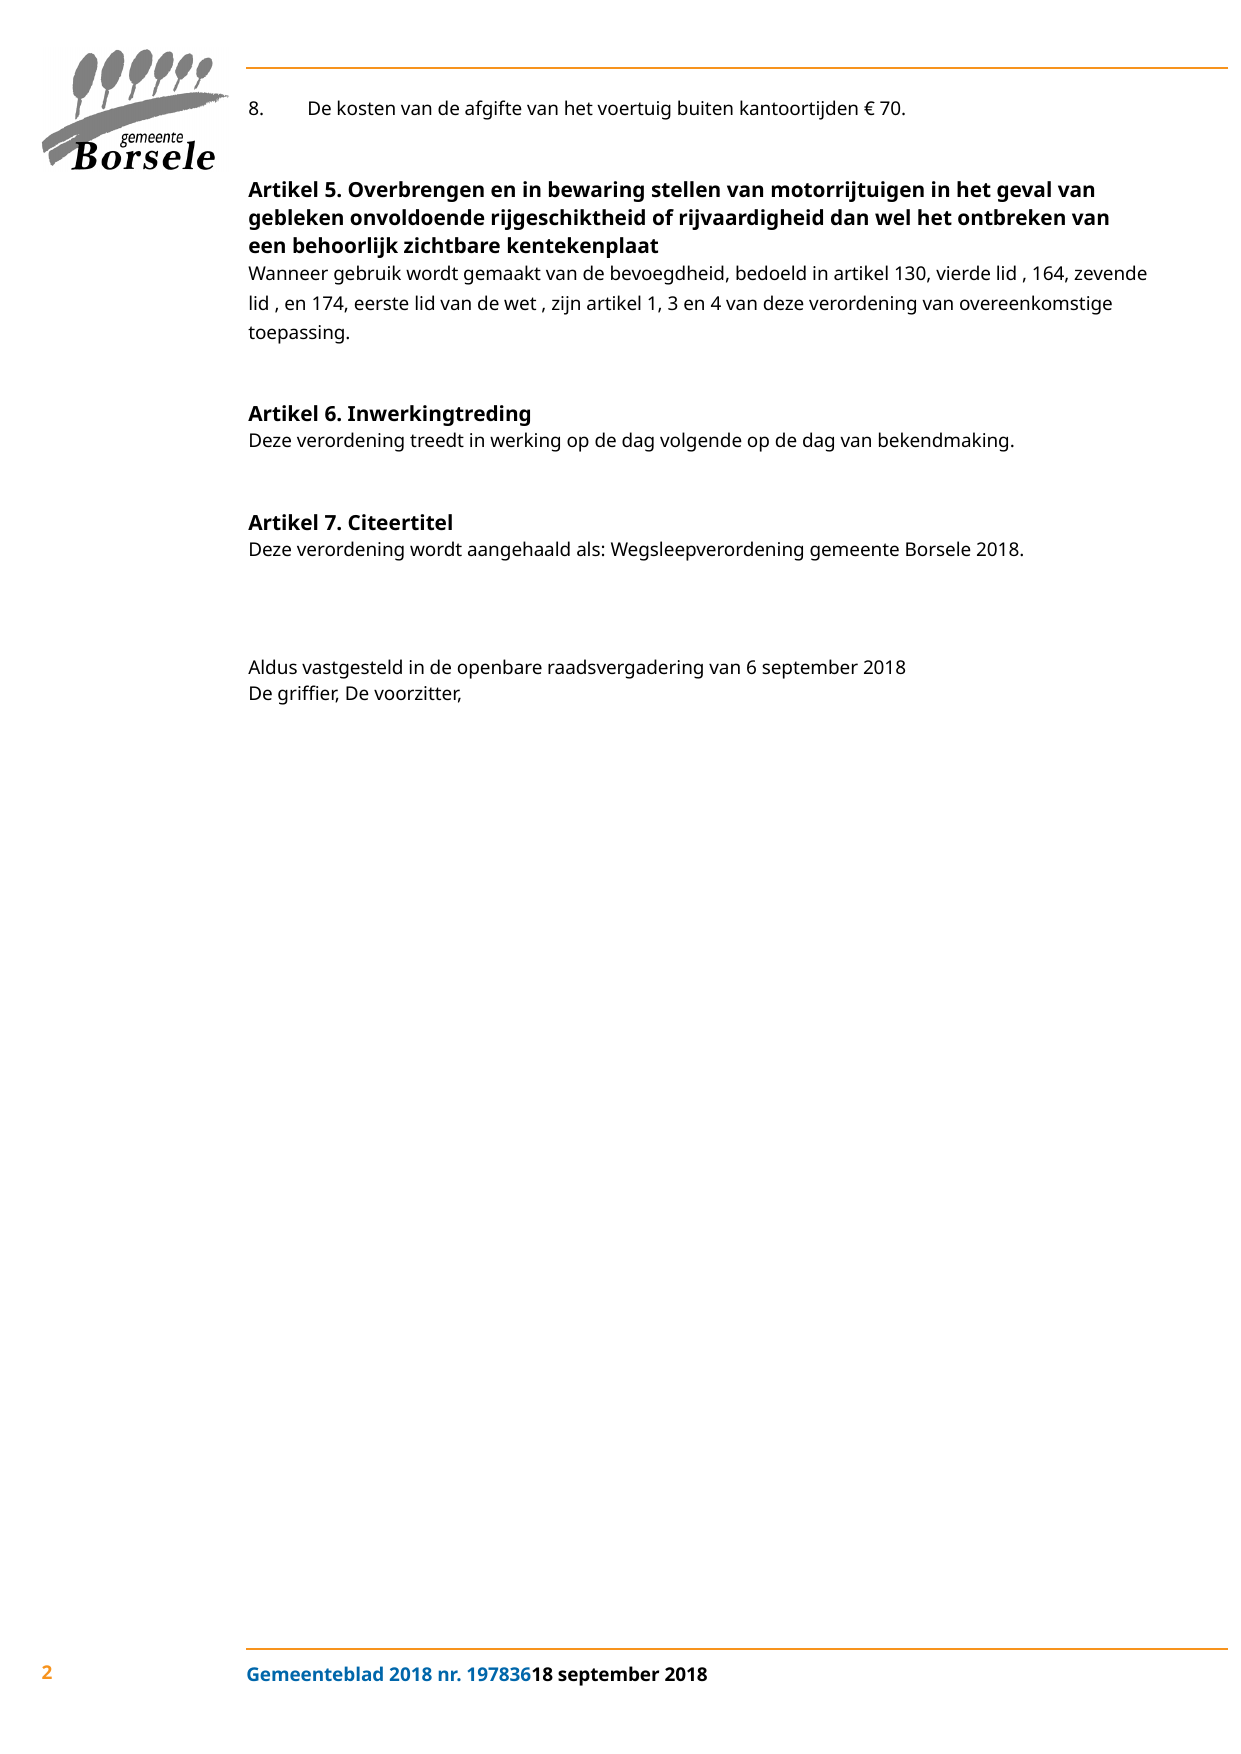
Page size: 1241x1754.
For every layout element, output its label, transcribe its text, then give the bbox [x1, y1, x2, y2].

text Artikel 5. Overbrengen en in bewaring stellen van motorrijtuigen in het geval van gebleken onvoldoende rijgeschiktheid of rijvaardigheid dan wel het ontbreken van een behoorlijk zichtbare kentekenplaat [248, 175, 1152, 260]
text De griffier, De voorzitter, [248, 680, 1152, 706]
text Deze verordening treedt in werking op de dag volgende op de dag van bekendmaking. [248, 428, 1152, 453]
picture [41, 47, 231, 172]
text Wanneer gebruik wordt gemaakt van de bevoegdheid, bedoeld in artikel 130, vierde lid , 164, zevende lid , en 174, eerste lid van de wet , zijn artikel 1, 3 en 4 van deze verordening van overeenkomstige toepassing. [248, 260, 1152, 345]
text Aldus vastgesteld in de openbare raadsvergadering van 6 september 2018 [248, 654, 1152, 680]
text Artikel 6. Inwerkingtreding [248, 399, 1152, 428]
text Deze verordening wordt aangehaald als: Wegsleepverordening gemeente Borsele 2018. [248, 536, 1152, 562]
text Artikel 7. Citeertitel [248, 508, 1152, 536]
list De kosten van de afgifte van het voertuig buiten kantoortijden € 70. [248, 95, 1152, 121]
